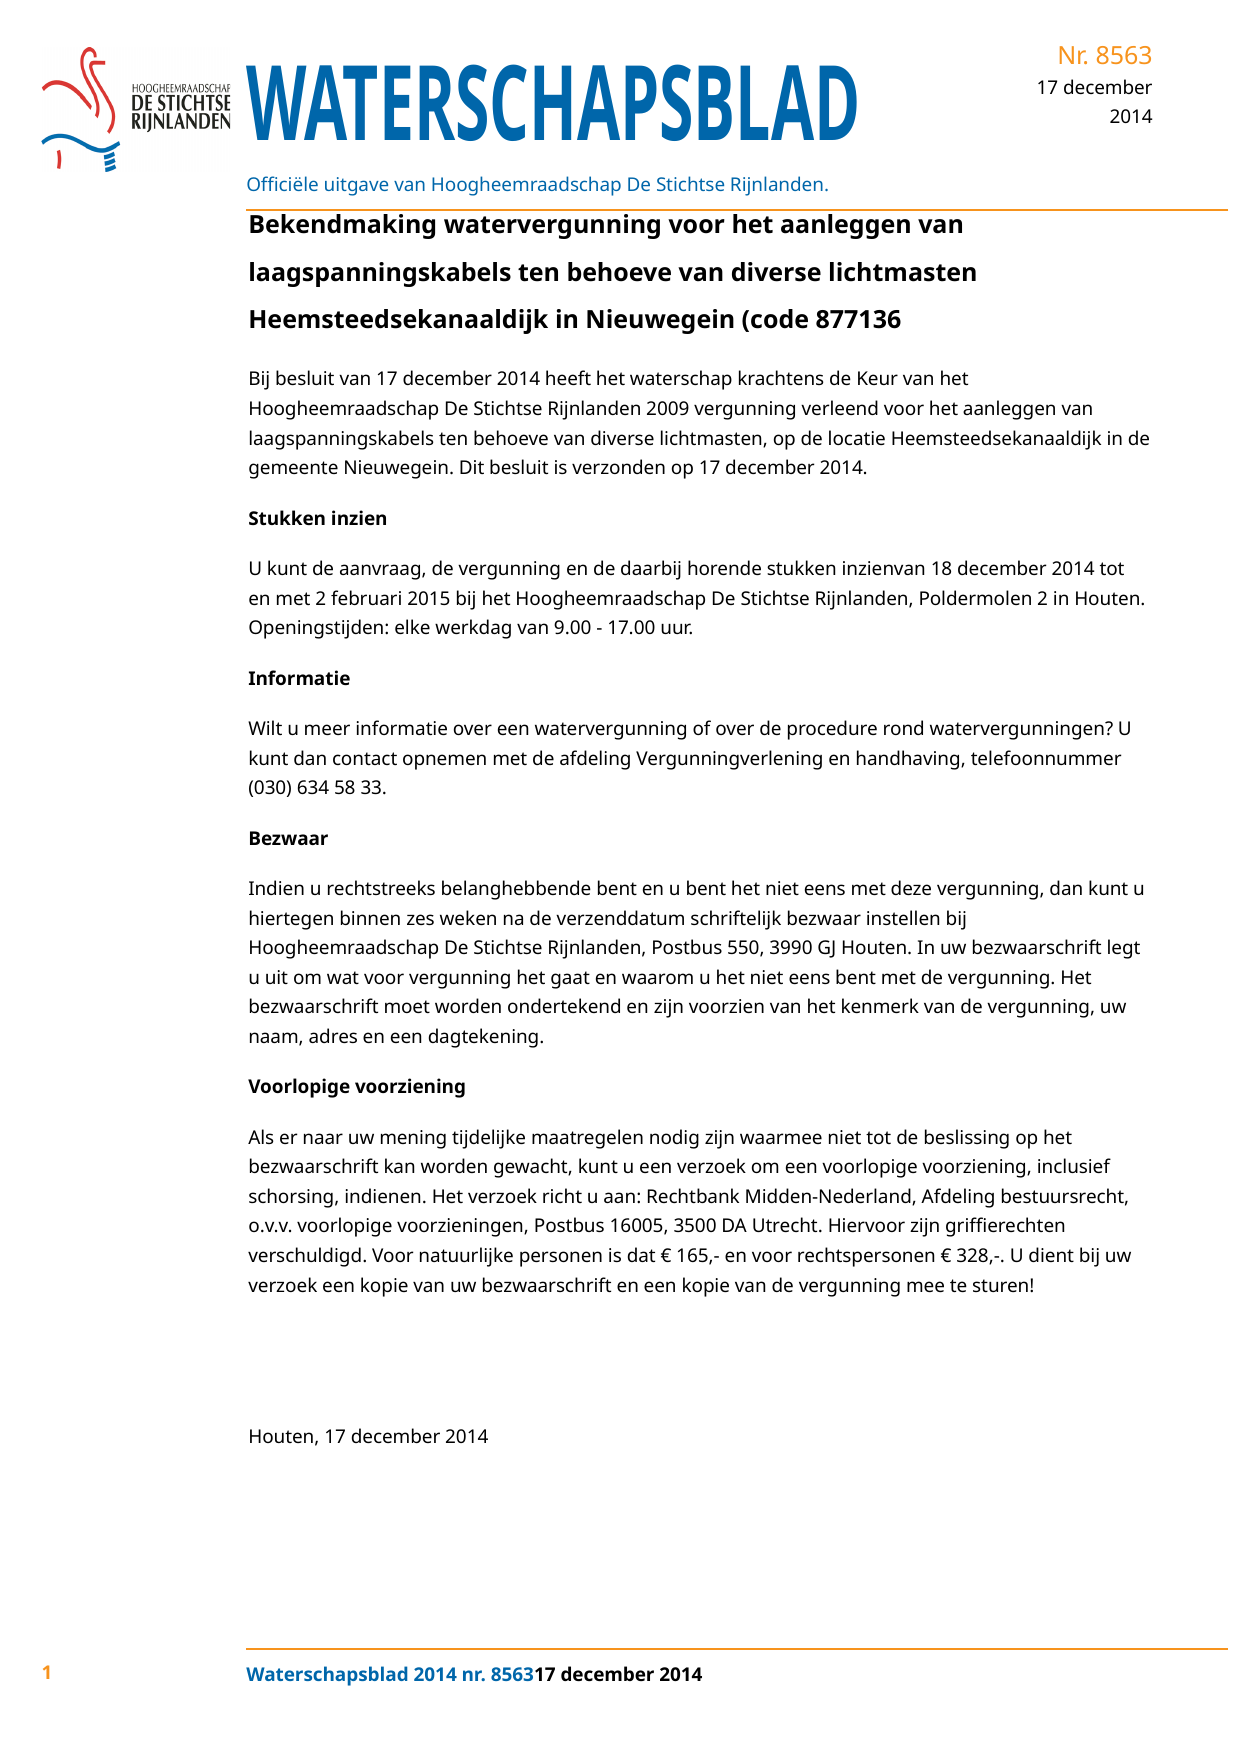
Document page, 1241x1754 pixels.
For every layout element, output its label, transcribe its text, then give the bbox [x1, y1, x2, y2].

picture [41, 47, 231, 172]
text Wilt u meer informatie over een watervergunning of over de procedure rond watervergunningen? U kunt dan contact opnemen met de afdeling Vergunningverlening en handhaving, telefoonnummer (030) 634 58 33. [248, 715, 1152, 800]
text Als er naar uw mening tijdelijke maatregelen nodig zijn waarmee niet tot de beslissing op het bezwaarschrift kan worden gewacht, kunt u een verzoek om een voorlopige voorziening, inclusief schorsing, indienen. Het verzoek richt u aan: Rechtbank Midden-Nederland, Afdeling bestuursrecht, o.v.v. voorlopige voorzieningen, Postbus 16005, 3500 DA Utrecht. Hiervoor zijn griffierechten verschuldigd. Voor natuurlijke personen is dat € 165,- en voor rechtspersonen € 328,-. U dient bij uw verzoek een kopie van uw bezwaarschrift en een kopie van de vergunning mee te sturen! [248, 1124, 1152, 1297]
text Houten, 17 december 2014 [248, 1423, 1152, 1449]
text Informatie [248, 665, 1152, 690]
text Bij besluit van 17 december 2014 heeft het waterschap krachtens de Keur van het Hoogheemraadschap De Stichtse Rijnlanden 2009 vergunning verleend voor het aanleggen van laagspanningskabels ten behoeve van diverse lichtmasten, op de locatie Heemsteedsekanaaldijk in de gemeente Nieuwegein. Dit besluit is verzonden op 17 december 2014. [248, 366, 1152, 480]
text Bekendmaking watervergunning voor het aanleggen van laagspanningskabels ten behoeve van diverse lichtmasten Heemsteedsekanaaldijk in Nieuwegein (code 877136 [248, 211, 1152, 336]
text U kunt de aanvraag, de vergunning en de daarbij horende stukken inzienvan 18 december 2014 tot en met 2 februari 2015 bij het Hoogheemraadschap De Stichtse Rijnlanden, Poldermolen 2 in Houten. Openingstijden: elke werkdag van 9.00 - 17.00 uur. [248, 555, 1152, 640]
text Indien u rechtstreeks belanghebbende bent en u bent het niet eens met deze vergunning, dan kunt u hiertegen binnen zes weken na de verzenddatum schriftelijk bezwaar instellen bij Hoogheemraadschap De Stichtse Rijnlanden, Postbus 550, 3990 GJ Houten. In uw bezwaarschrift legt u uit om wat voor vergunning het gaat en waarom u het niet eens bent met de vergunning. Het bezwaarschrift moet worden ondertekend en zijn voorzien van het kenmerk van de vergunning, uw naam, adres en een dagtekening. [248, 875, 1152, 1049]
text Stukken inzien [248, 505, 1152, 530]
text Bezwaar [248, 825, 1152, 850]
text Voorlopige voorziening [248, 1073, 1152, 1099]
